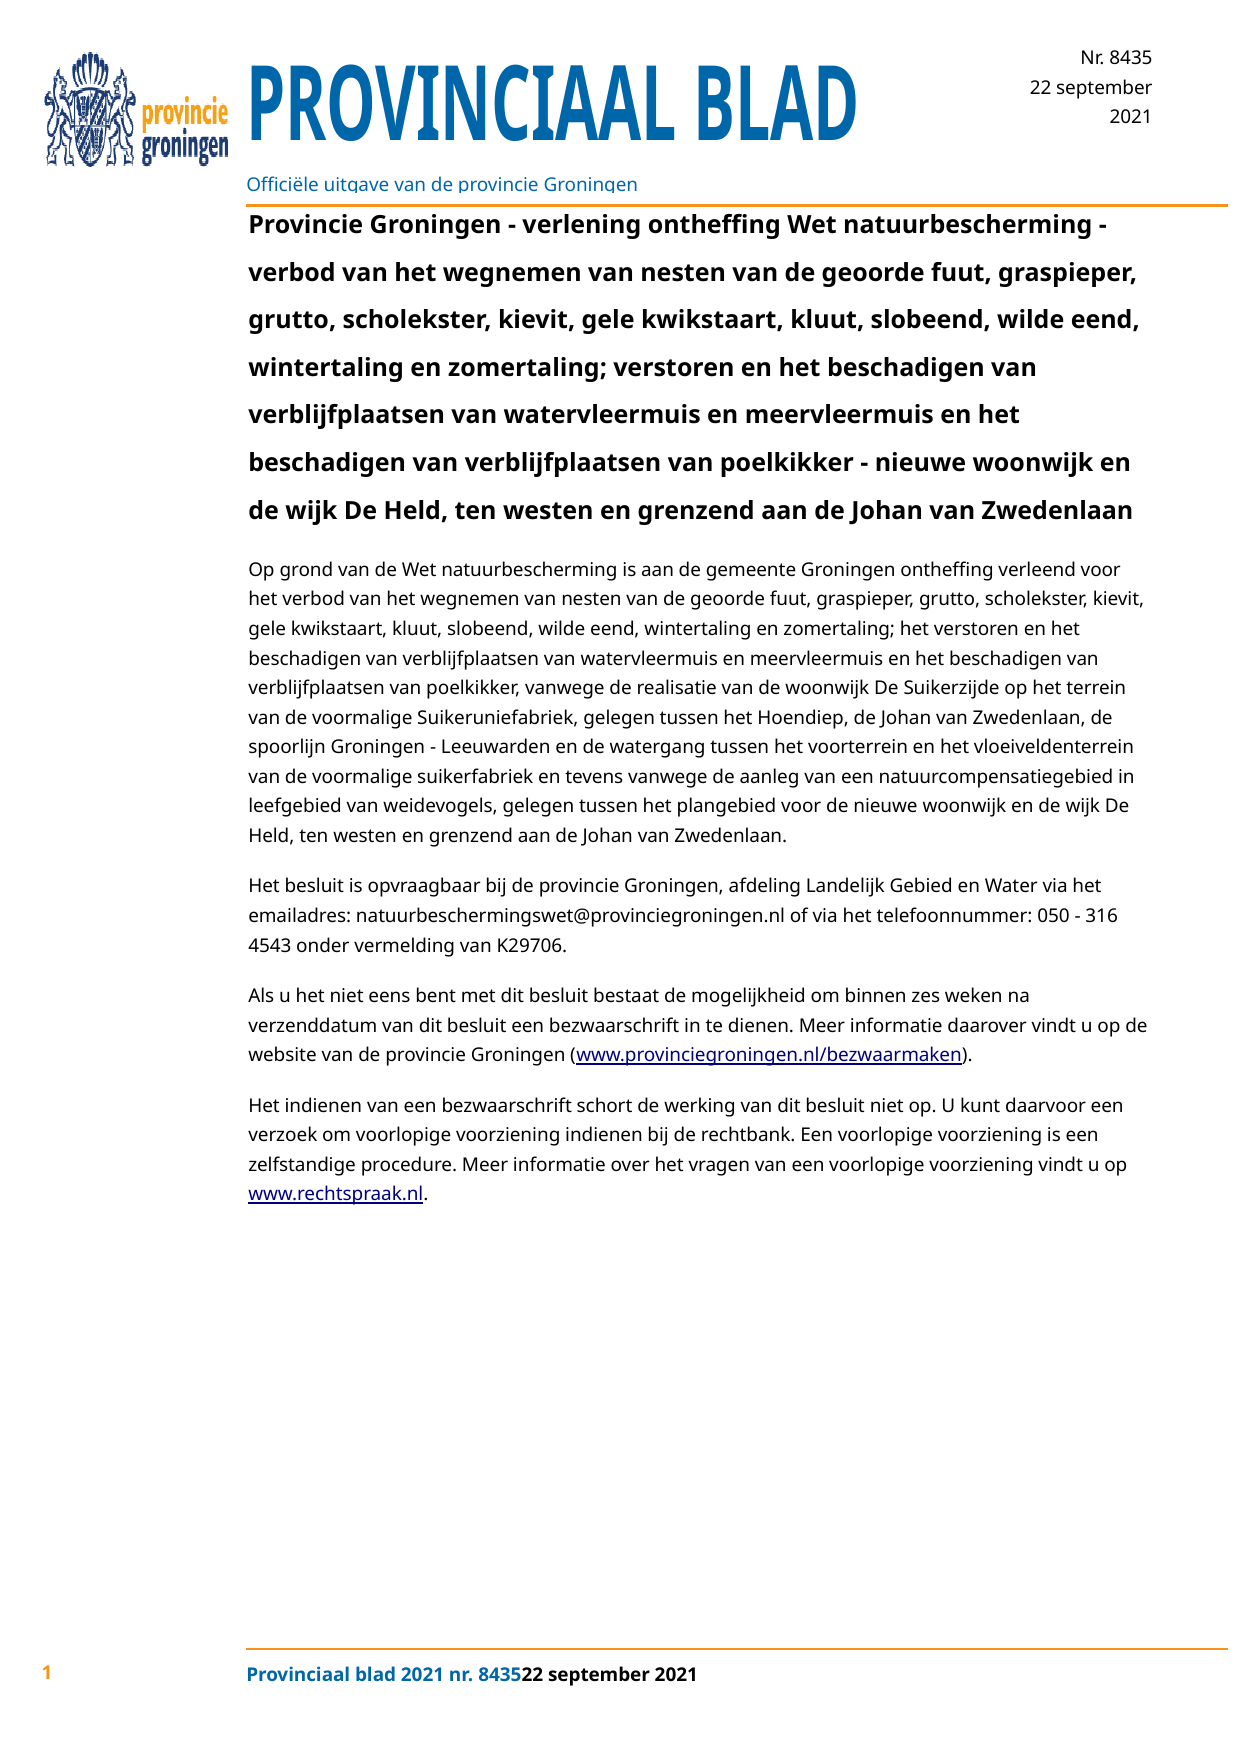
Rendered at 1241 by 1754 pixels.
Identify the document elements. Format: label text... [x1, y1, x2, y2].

text Provincie Groningen - verlening ontheffing Wet natuurbescherming - verbod van het wegnemen van nesten van de geoorde fuut, graspieper, grutto, scholekster, kievit, gele kwikstaart, kluut, slobeend, wilde eend, wintertaling en zomertaling; verstoren en het beschadigen van verblijfplaatsen van watervleermuis en meervleermuis en het beschadigen van verblijfplaatsen van poelkikker - nieuwe woonwijk en de wijk De Held, ten westen en grenzend aan de Johan van Zwedenlaan [248, 207, 1152, 526]
text Het besluit is opvraagbaar bij de provincie Groningen, afdeling Landelijk Gebied en Water via het emailadres: natuurbeschermingswet@provinciegroningen.nl of via het telefoonnummer: 050 - 316 4543 onder vermelding van K29706. [248, 873, 1152, 957]
picture [41, 47, 231, 172]
text Het indienen van een bezwaarschrift schort de werking van dit besluit niet op. U kunt daarvoor een verzoek om voorlopige voorziening indienen bij de rechtbank. Een voorlopige voorziening is een zelfstandige procedure. Meer informatie over het vragen van een voorlopige voorziening vindt u op www.rechtspraak.nl. [248, 1092, 1152, 1206]
text Als u het niet eens bent met dit besluit bestaat de mogelijkheid om binnen zes weken na verzenddatum van dit besluit een bezwaarschrift in te dienen. Meer informatie daarover vindt u op de website van de provincie Groningen (www.provinciegroningen.nl/bezwaarmaken). [248, 982, 1152, 1067]
text Op grond van de Wet natuurbescherming is aan de gemeente Groningen ontheffing verleend voor het verbod van het wegnemen van nesten van de geoorde fuut, graspieper, grutto, scholekster, kievit, gele kwikstaart, kluut, slobeend, wilde eend, wintertaling en zomertaling; het verstoren en het beschadigen van verblijfplaatsen van watervleermuis en meervleermuis en het beschadigen van verblijfplaatsen van poelkikker, vanwege de realisatie van de woonwijk De Suikerzijde op het terrein van de voormalige Suikeruniefabriek, gelegen tussen het Hoendiep, de Johan van Zwedenlaan, de spoorlijn Groningen - Leeuwarden en de watergang tussen het voorterrein en het vloeiveldenterrein van de voormalige suikerfabriek en tevens vanwege de aanleg van een natuurcompensatiegebied in leefgebied van weidevogels, gelegen tussen het plangebied voor de nieuwe woonwijk en de wijk De Held, ten westen en grenzend aan de Johan van Zwedenlaan. [248, 556, 1152, 848]
